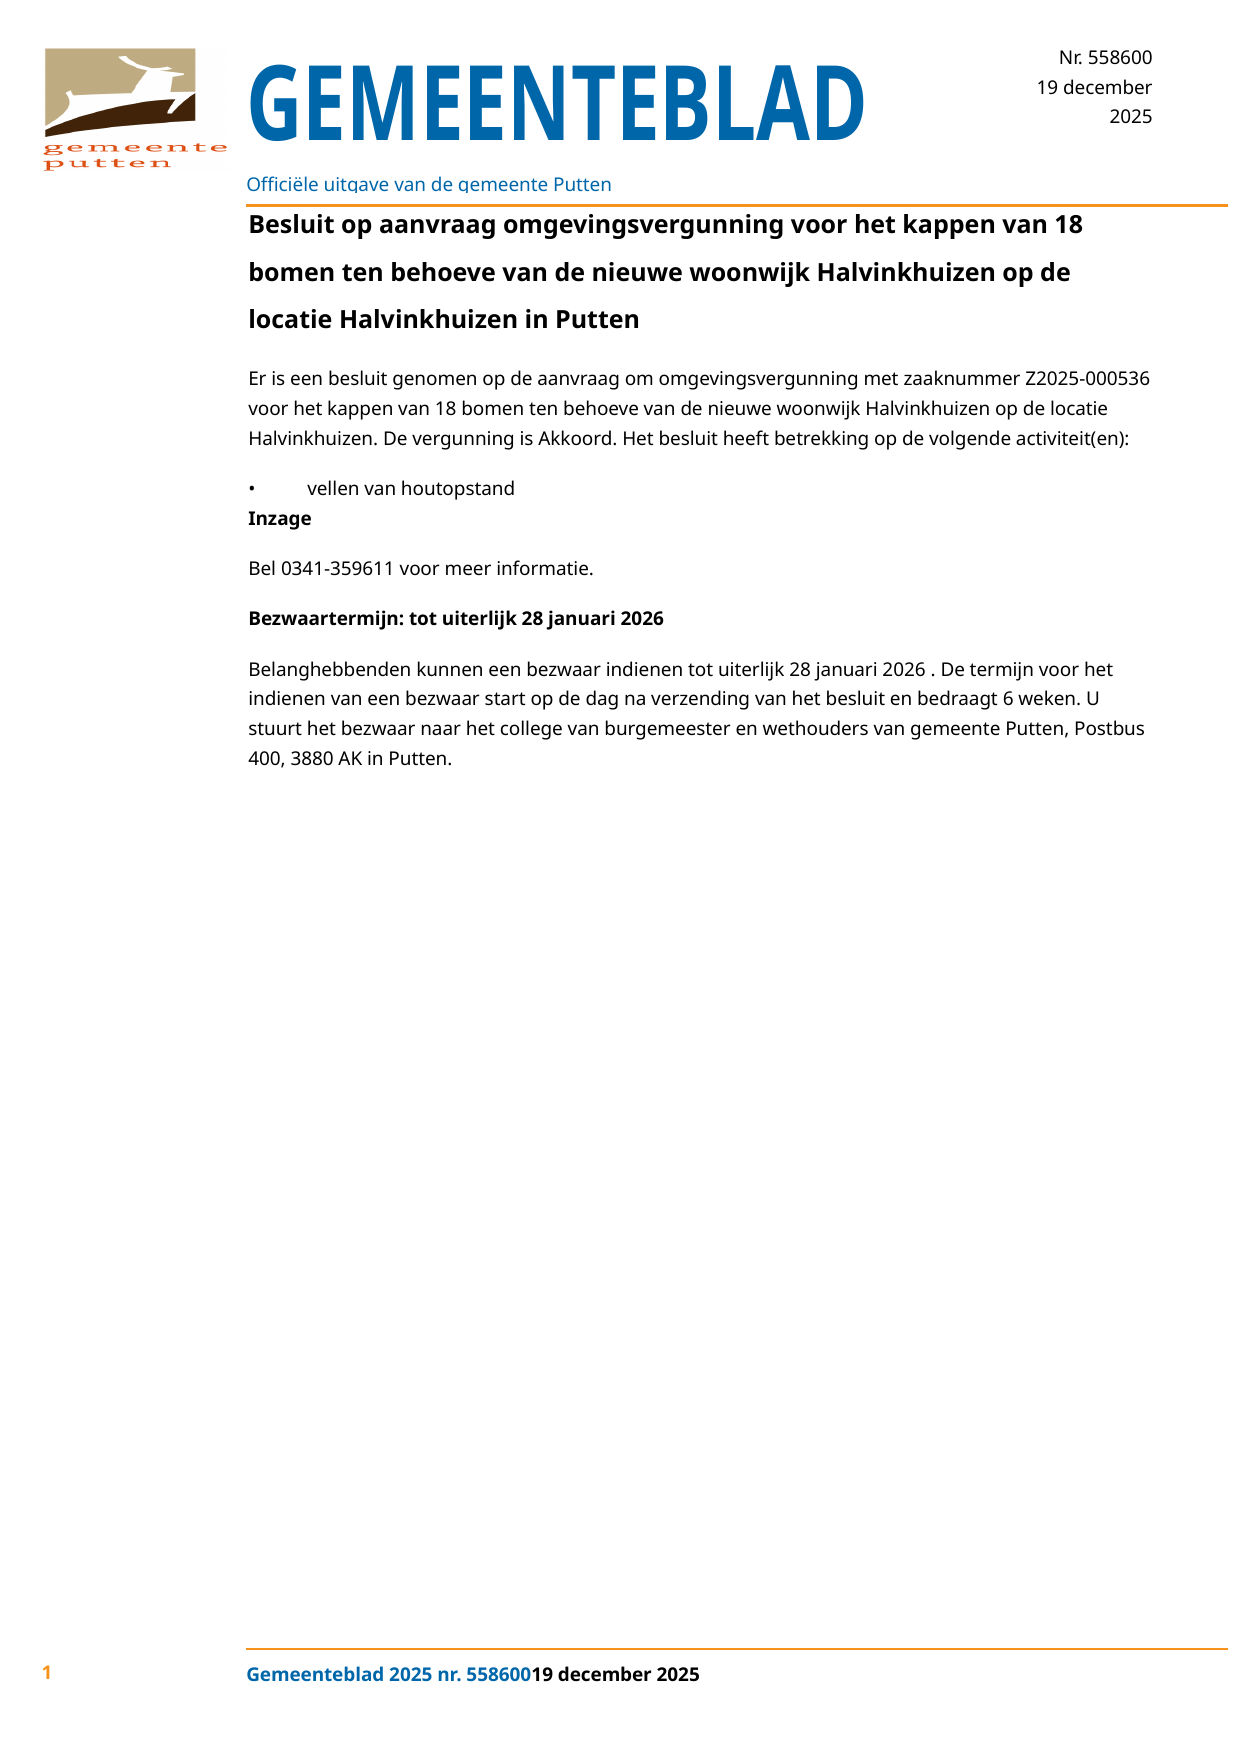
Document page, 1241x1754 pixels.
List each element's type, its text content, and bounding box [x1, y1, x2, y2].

text Besluit op aanvraag omgevingsvergunning voor het kappen van 18 bomen ten behoeve van de nieuwe woonwijk Halvinkhuizen op de locatie Halvinkhuizen in Putten [248, 207, 1152, 336]
text Bezwaartermijn: tot uiterlijk 28 januari 2026 [248, 606, 1152, 631]
picture [41, 47, 231, 172]
text Belanghebbenden kunnen een bezwaar indienen tot uiterlijk 28 januari 2026 . De termijn voor het indienen van een bezwaar start op de dag na verzending van het besluit en bedraagt 6 weken. U stuurt het bezwaar naar het college van burgemeester en wethouders van gemeente Putten, Postbus 400, 3880 AK in Putten. [248, 656, 1152, 770]
text Inzage [248, 505, 1152, 530]
list vellen van houtopstand [248, 475, 1152, 501]
text Er is een besluit genomen op de aanvraag om omgevingsvergunning met zaaknummer Z2025-000536 voor het kappen van 18 bomen ten behoeve van de nieuwe woonwijk Halvinkhuizen op de locatie Halvinkhuizen. De vergunning is Akkoord. Het besluit heeft betrekking op de volgende activiteit(en): [248, 366, 1152, 450]
text Bel 0341-359611 voor meer informatie. [248, 555, 1152, 581]
